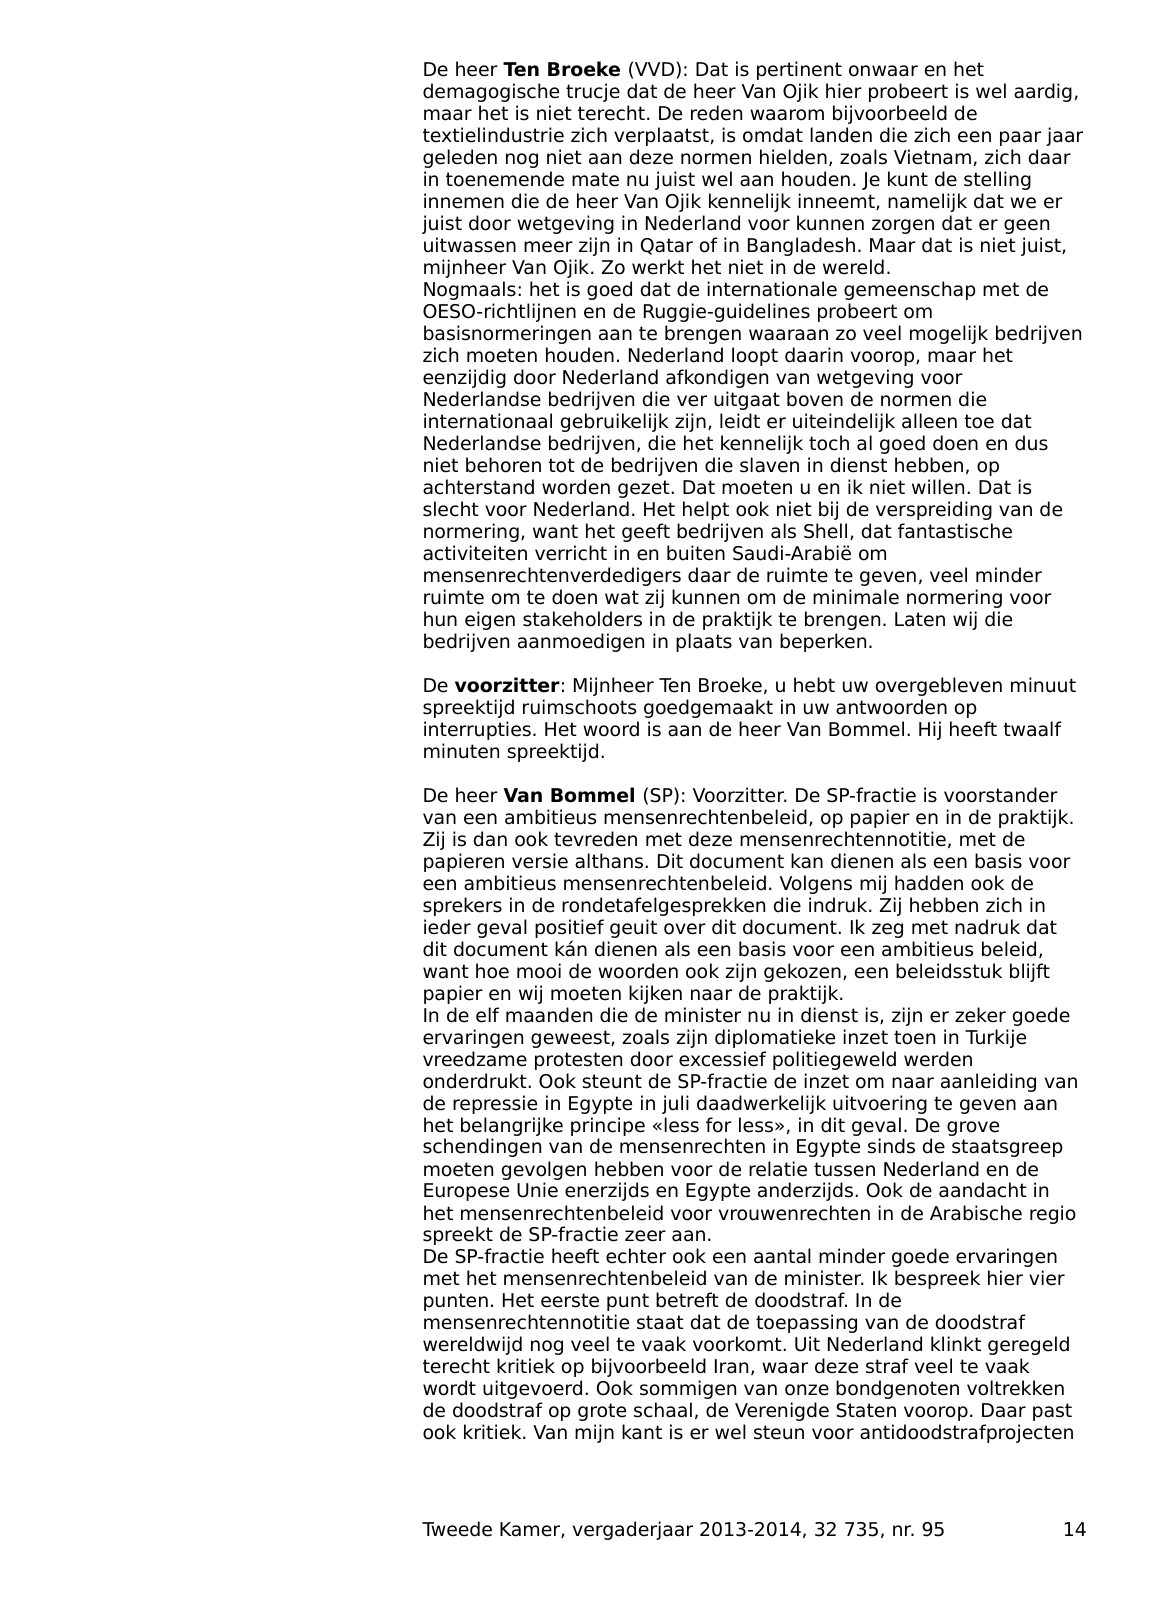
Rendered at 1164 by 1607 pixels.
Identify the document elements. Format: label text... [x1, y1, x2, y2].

text De voorzitter: Mijnheer Ten Broeke, u hebt uw overgebleven minuut spreektijd ruimschoots goedgemaakt in uw antwoorden op interrupties. Het woord is aan de heer Van Bommel. Hij heeft twaalf minuten spreektijd. [422, 675, 1087, 763]
text Nogmaals: het is goed dat de internationale gemeenschap met de OESO-richtlijnen en de Ruggie-guidelines probeert om basisnormeringen aan te brengen waaraan zo veel mogelijk bedrijven zich moeten houden. Nederland loopt daarin voorop, maar het eenzijdig door Nederland afkondigen van wetgeving voor Nederlandse bedrijven die ver uitgaat boven de normen die internationaal gebruikelijk zijn, leidt er uiteindelijk alleen toe dat Nederlandse bedrijven, die het kennelijk toch al goed doen en dus niet behoren tot de bedrijven die slaven in dienst hebben, op achterstand worden gezet. Dat moeten u en ik niet willen. Dat is slecht voor Nederland. Het helpt ook niet bij de verspreiding van de normering, want het geeft bedrijven als Shell, dat fantastische activiteiten verricht in en buiten Saudi-Arabië om mensenrechtenverdedigers daar de ruimte te geven, veel minder ruimte om te doen wat zij kunnen om de minimale normering voor hun eigen stakeholders in de praktijk te brengen. Laten wij die bedrijven aanmoedigen in plaats van beperken. [422, 279, 1087, 652]
text De heer Ten Broeke (VVD): Dat is pertinent onwaar en het demagogische trucje dat de heer Van Ojik hier probeert is wel aardig, maar het is niet terecht. De reden waarom bijvoorbeeld de textielindustrie zich verplaatst, is omdat landen die zich een paar jaar geleden nog niet aan deze normen hielden, zoals Vietnam, zich daar in toenemende mate nu juist wel aan houden. Je kunt de stelling innemen die de heer Van Ojik kennelijk inneemt, namelijk dat we er juist door wetgeving in Nederland voor kunnen zorgen dat er geen uitwassen meer zijn in Qatar of in Bangladesh. Maar dat is niet juist, mijnheer Van Ojik. Zo werkt het niet in de wereld. [422, 59, 1087, 279]
text De heer Van Bommel (SP): Voorzitter. De SP-fractie is voorstander van een ambitieus mensenrechtenbeleid, op papier en in de praktijk. Zij is dan ook tevreden met deze mensenrechtennotitie, met de papieren versie althans. Dit document kan dienen als een basis voor een ambitieus mensenrechtenbeleid. Volgens mij hadden ook de sprekers in de rondetafelgesprekken die indruk. Zij hebben zich in ieder geval positief geuit over dit document. Ik zeg met nadruk dat dit document kán dienen als een basis voor een ambitieus beleid, want hoe mooi de woorden ook zijn gekozen, een beleidsstuk blijft papier en wij moeten kijken naar de praktijk. [422, 785, 1087, 1004]
text De SP-fractie heeft echter ook een aantal minder goede ervaringen met het mensenrechtenbeleid van de minister. Ik bespreek hier vier punten. Het eerste punt betreft de doodstraf. In de mensenrechtennotitie staat dat de toepassing van de doodstraf wereldwijd nog veel te vaak voorkomt. Uit Nederland klinkt geregeld terecht kritiek op bijvoorbeeld Iran, waar deze straf veel te vaak wordt uitgevoerd. Ook sommigen van onze bondgenoten voltrekken de doodstraf op grote schaal, de Verenigde Staten voorop. Daar past ook kritiek. Van mijn kant is er wel steun voor antidoodstrafprojecten [422, 1246, 1087, 1444]
text In de elf maanden die de minister nu in dienst is, zijn er zeker goede ervaringen geweest, zoals zijn diplomatieke inzet toen in Turkije vreedzame protesten door excessief politiegeweld werden onderdrukt. Ook steunt de SP-fractie de inzet om naar aanleiding van de repressie in Egypte in juli daadwerkelijk uitvoering te geven aan het belangrijke principe «less for less», in dit geval. De grove schendingen van de mensenrechten in Egypte sinds de staatsgreep moeten gevolgen hebben voor de relatie tussen Nederland en de Europese Unie enerzijds en Egypte anderzijds. Ook de aandacht in het mensenrechtenbeleid voor vrouwenrechten in de Arabische regio spreekt de SP-fractie zeer aan. [422, 1004, 1087, 1246]
